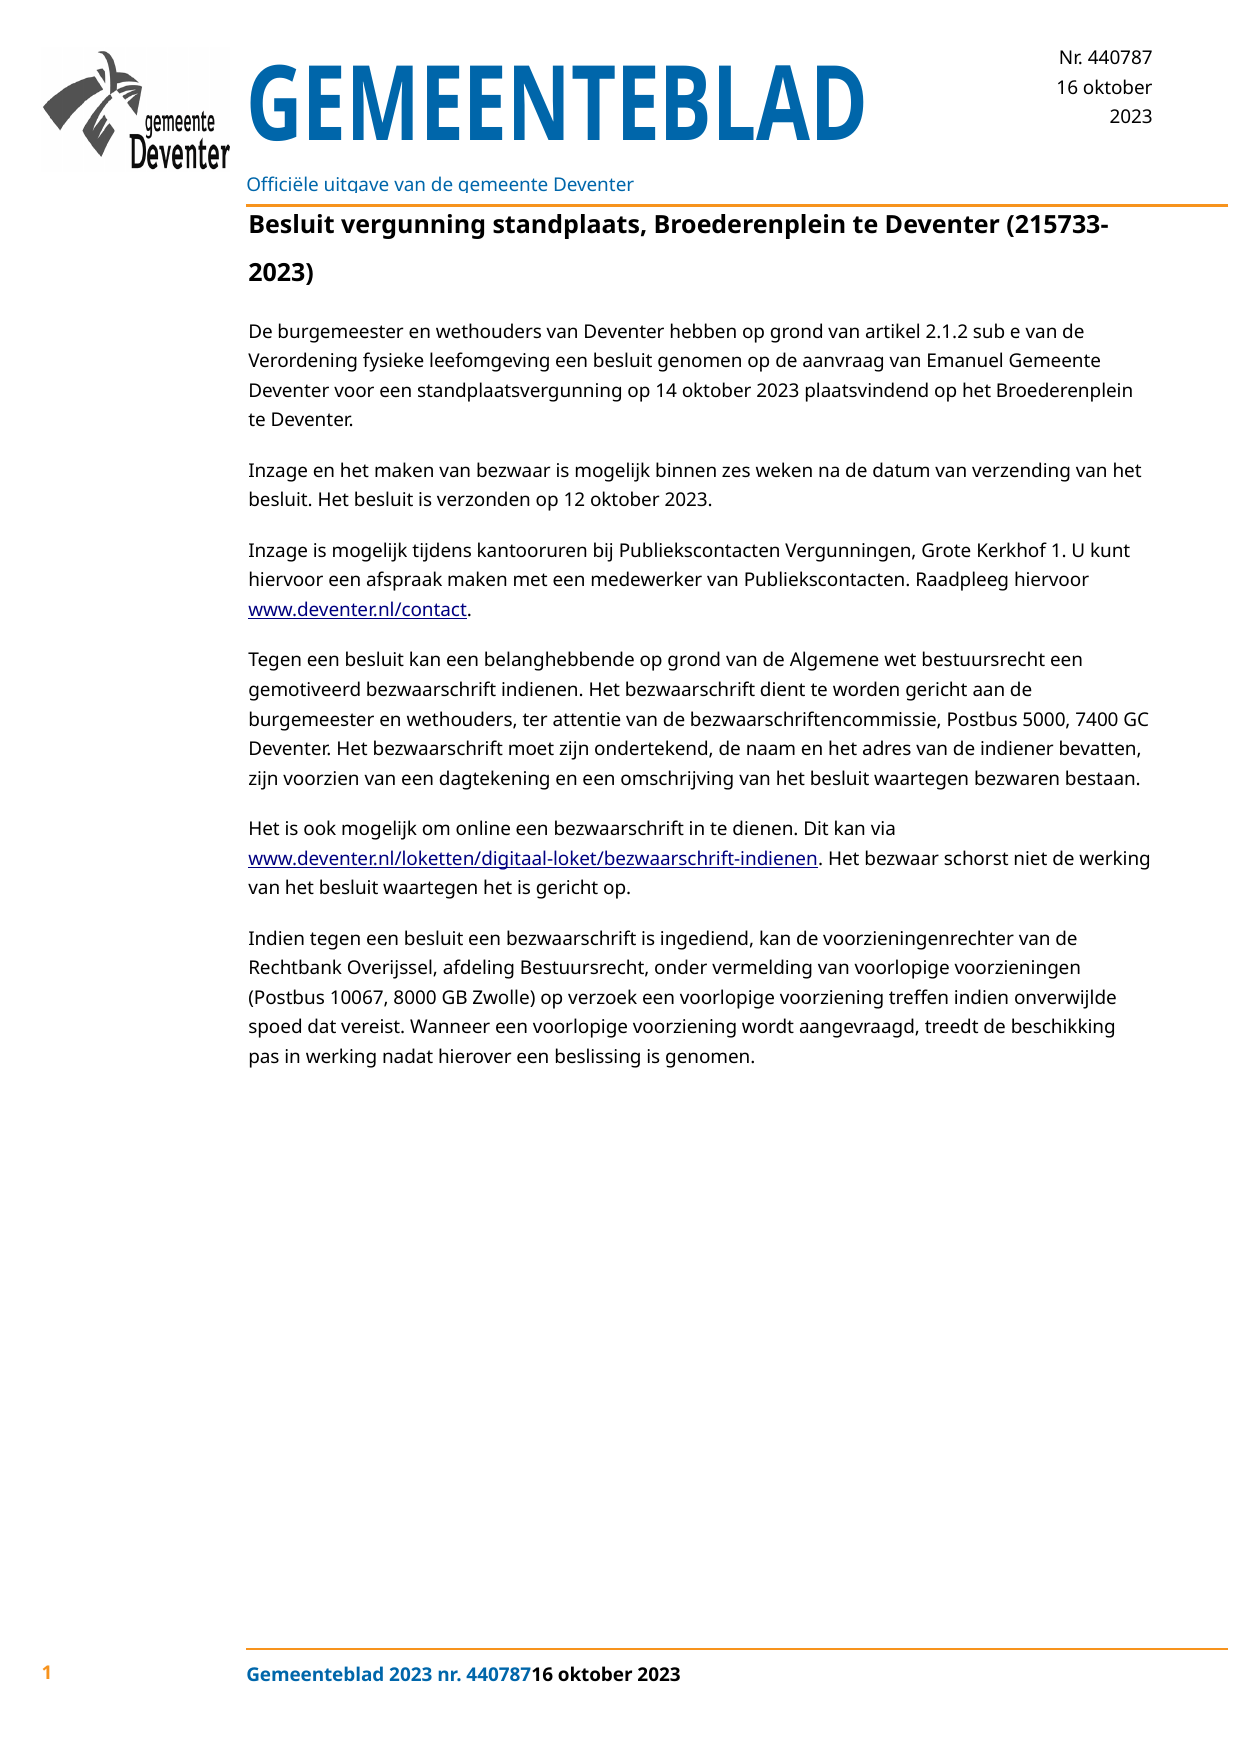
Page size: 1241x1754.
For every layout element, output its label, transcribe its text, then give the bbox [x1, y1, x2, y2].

text Indien tegen een besluit een bezwaarschrift is ingediend, kan de voorzieningenrechter van de Rechtbank Overijssel, afdeling Bestuursrecht, onder vermelding van voorlopige voorzieningen (Postbus 10067, 8000 GB Zwolle) op verzoek een voorlopige voorziening treffen indien onverwijlde spoed dat vereist. Wanneer een voorlopige voorziening wordt aangevraagd, treedt de beschikking pas in werking nadat hierover een beslissing is genomen. [248, 925, 1152, 1069]
text Inzage en het maken van bezwaar is mogelijk binnen zes weken na de datum van verzending van het besluit. Het besluit is verzonden op 12 oktober 2023. [248, 457, 1152, 512]
text Besluit vergunning standplaats, Broederenplein te Deventer (215733-2023) [248, 207, 1152, 288]
picture [41, 47, 231, 172]
text De burgemeester en wethouders van Deventer hebben op grond van artikel 2.1.2 sub e van de Verordening fysieke leefomgeving een besluit genomen op de aanvraag van Emanuel Gemeente Deventer voor een standplaatsvergunning op 14 oktober 2023 plaatsvindend op het Broederenplein te Deventer. [248, 318, 1152, 432]
text Het is ook mogelijk om online een bezwaarschrift in te dienen. Dit kan via www.deventer.nl/loketten/digitaal-loket/bezwaarschrift-indienen. Het bezwaar schorst niet de werking van het besluit waartegen het is gericht op. [248, 815, 1152, 900]
text Tegen een besluit kan een belanghebbende op grond van de Algemene wet bestuursrecht een gemotiveerd bezwaarschrift indienen. Het bezwaarschrift dient te worden gericht aan de burgemeester en wethouders, ter attentie van de bezwaarschriftencommissie, Postbus 5000, 7400 GC Deventer. Het bezwaarschrift moet zijn ondertekend, de naam en het adres van de indiener bevatten, zijn voorzien van een dagtekening en een omschrijving van het besluit waartegen bezwaren bestaan. [248, 647, 1152, 791]
text Inzage is mogelijk tijdens kantooruren bij Publiekscontacten Vergunningen, Grote Kerkhof 1. U kunt hiervoor een afspraak maken met een medewerker van Publiekscontacten. Raadpleeg hiervoor www.deventer.nl/contact. [248, 537, 1152, 622]
